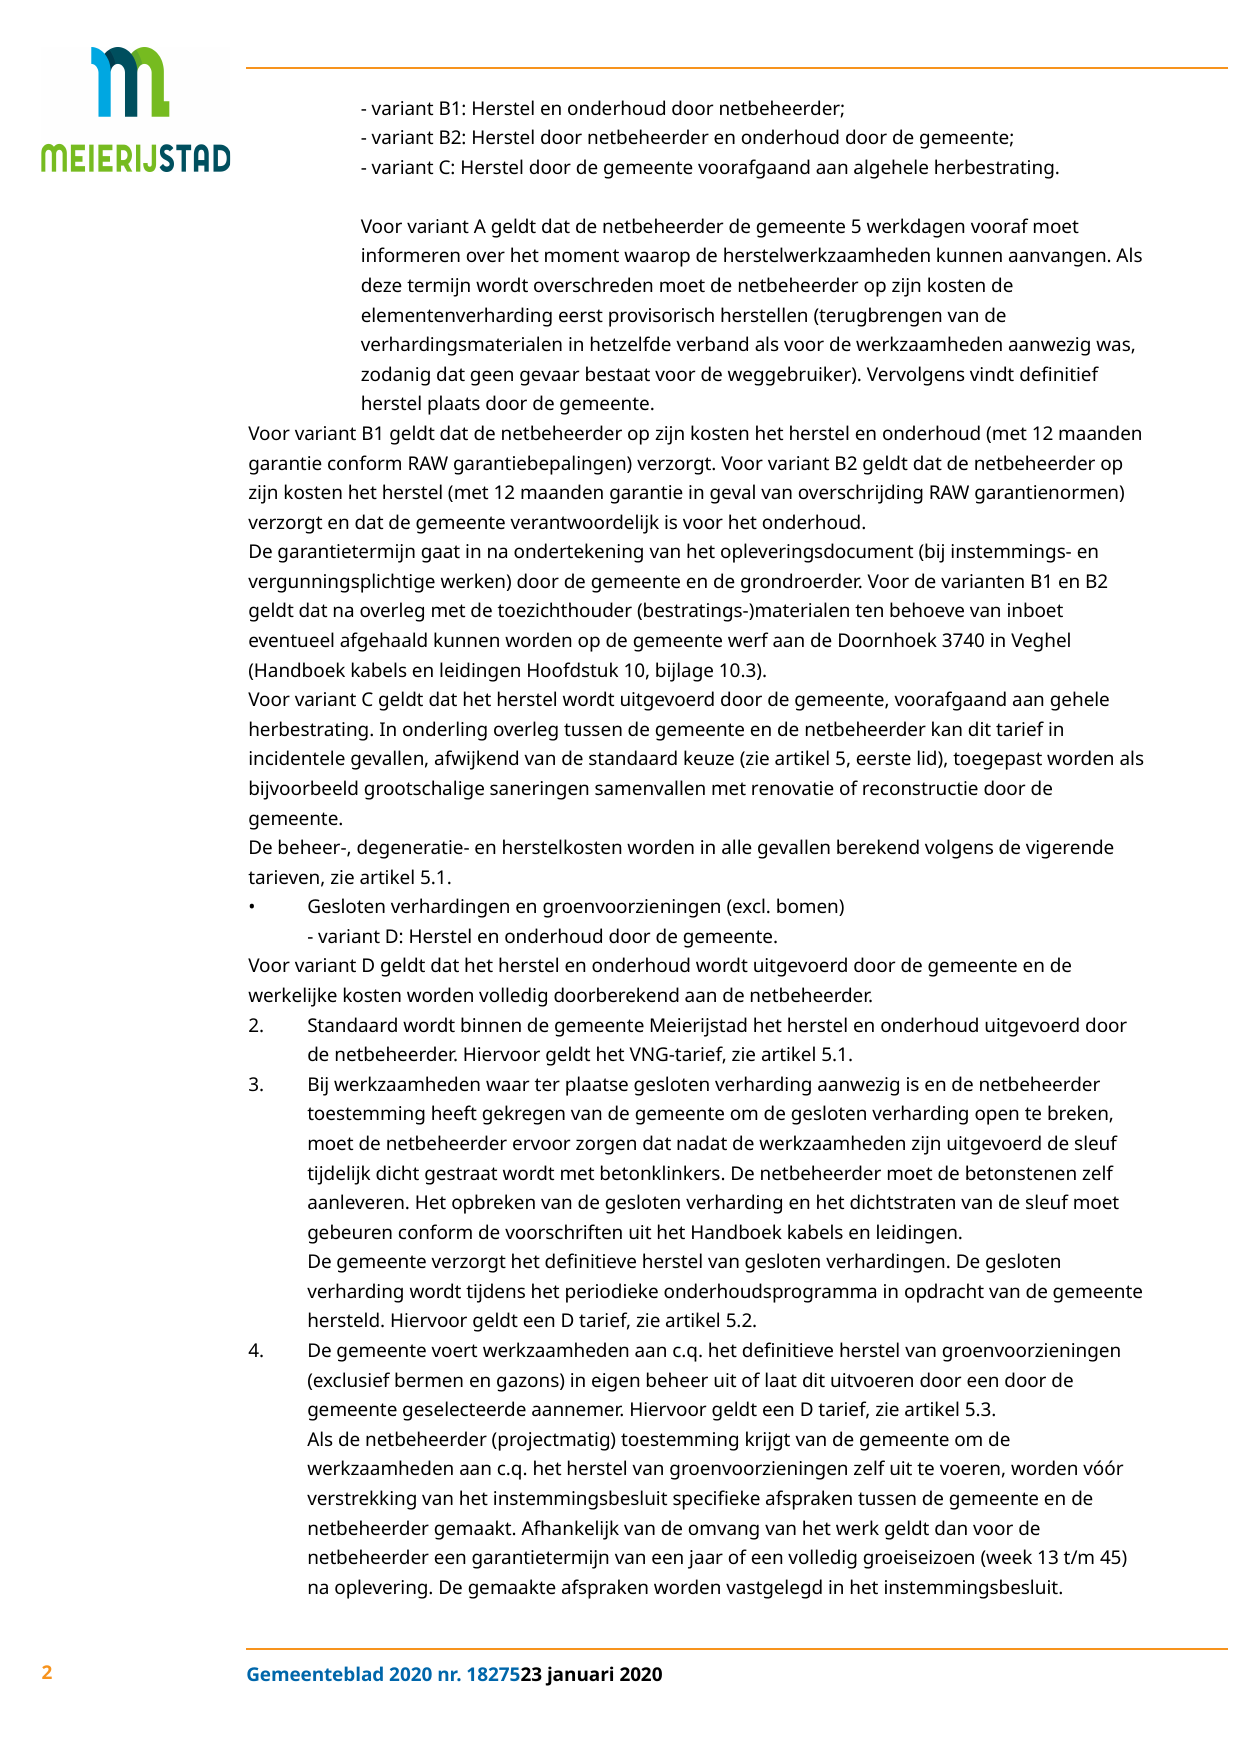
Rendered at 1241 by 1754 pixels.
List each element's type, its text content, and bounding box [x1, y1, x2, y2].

list - variant D: Herstel en onderhoud door de gemeente. [248, 923, 1152, 949]
list Standaard wordt binnen de gemeente Meierijstad het herstel en onderhoud uitgevoerd door de netbeheerder. Hiervoor geldt het VNG-tarief, zie artikel 5.1. [248, 1012, 1152, 1067]
list - variant B2: Herstel door netbeheerder en onderhoud door de gemeente; [323, 124, 1152, 150]
list Voor variant A geldt dat de netbeheerder de gemeente 5 werkdagen vooraf moet informeren over het moment waarop de herstelwerkzaamheden kunnen aanvangen. Als deze termijn wordt overschreden moet de netbeheerder op zijn kosten de elementenverharding eerst provisorisch herstellen (terugbrengen van de verhardingsmaterialen in hetzelfde verband als voor de werkzaamheden aanwezig was, zodanig dat geen gevaar bestaat voor de weggebruiker). Vervolgens vindt definitief herstel plaats door de gemeente. [323, 213, 1152, 416]
list Gesloten verhardingen en groenvoorzieningen (excl. bomen) [248, 893, 1152, 919]
list De gemeente verzorgt het definitieve herstel van gesloten verhardingen. De gesloten verharding wordt tijdens het periodieke onderhoudsprogramma in opdracht van de gemeente hersteld. Hiervoor geldt een D tarief, zie artikel 5.2. [248, 1248, 1152, 1333]
list Als de netbeheerder (projectmatig) toestemming krijgt van de gemeente om de werkzaamheden aan c.q. het herstel van groenvoorzieningen zelf uit te voeren, worden vóór verstrekking van het instemmingsbesluit specifieke afspraken tussen de gemeente en de netbeheerder gemaakt. Afhankelijk van de omvang van het werk geldt dan voor de netbeheerder een garantietermijn van een jaar of een volledig groeiseizoen (week 13 t/m 45) na oplevering. De gemaakte afspraken worden vastgelegd in het instemmingsbesluit. [248, 1426, 1152, 1600]
list - variant B1: Herstel en onderhoud door netbeheerder; [323, 95, 1152, 121]
text Voor variant B1 geldt dat de netbeheerder op zijn kosten het herstel en onderhoud (met 12 maanden garantie conform RAW garantiebepalingen) verzorgt. Voor variant B2 geldt dat de netbeheerder op zijn kosten het herstel (met 12 maanden garantie in geval van overschrijding RAW garantienormen) verzorgt en dat de gemeente verantwoordelijk is voor het onderhoud. [248, 420, 1152, 535]
text De beheer-, degeneratie- en herstelkosten worden in alle gevallen berekend volgens de vigerende tarieven, zie artikel 5.1. [248, 834, 1152, 890]
list De gemeente voert werkzaamheden aan c.q. het definitieve herstel van groenvoorzieningen (exclusief bermen en gazons) in eigen beheer uit of laat dit uitvoeren door een door de gemeente geselecteerde aannemer. Hiervoor geldt een D tarief, zie artikel 5.3. [248, 1337, 1152, 1422]
picture [41, 47, 231, 172]
text De garantietermijn gaat in na ondertekening van het opleveringsdocument (bij instemmings- en vergunningsplichtige werken) door de gemeente en de grondroerder. Voor de varianten B1 en B2 geldt dat na overleg met de toezichthouder (bestratings-)materialen ten behoeve van inboet eventueel afgehaald kunnen worden op de gemeente werf aan de Doornhoek 3740 in Veghel (Handboek kabels en leidingen Hoofdstuk 10, bijlage 10.3). [248, 538, 1152, 683]
list - variant C: Herstel door de gemeente voorafgaand aan algehele herbestrating. [323, 154, 1152, 180]
text Voor variant C geldt dat het herstel wordt uitgevoerd door de gemeente, voorafgaand aan gehele herbestrating. In onderling overleg tussen de gemeente en de netbeheerder kan dit tarief in incidentele gevallen, afwijkend van de standaard keuze (zie artikel 5, eerste lid), toegepast worden als bijvoorbeeld grootschalige saneringen samenvallen met renovatie of reconstructie door de gemeente. [248, 686, 1152, 831]
text Voor variant D geldt dat het herstel en onderhoud wordt uitgevoerd door de gemeente en de werkelijke kosten worden volledig doorberekend aan de netbeheerder. [248, 953, 1152, 1008]
list Bij werkzaamheden waar ter plaatse gesloten verharding aanwezig is en de netbeheerder toestemming heeft gekregen van de gemeente om de gesloten verharding open te breken, moet de netbeheerder ervoor zorgen dat nadat de werkzaamheden zijn uitgevoerd de sleuf tijdelijk dicht gestraat wordt met betonklinkers. De netbeheerder moet de betonstenen zelf aanleveren. Het opbreken van de gesloten verharding en het dichtstraten van de sleuf moet gebeuren conform de voorschriften uit het Handboek kabels en leidingen. [248, 1071, 1152, 1245]
